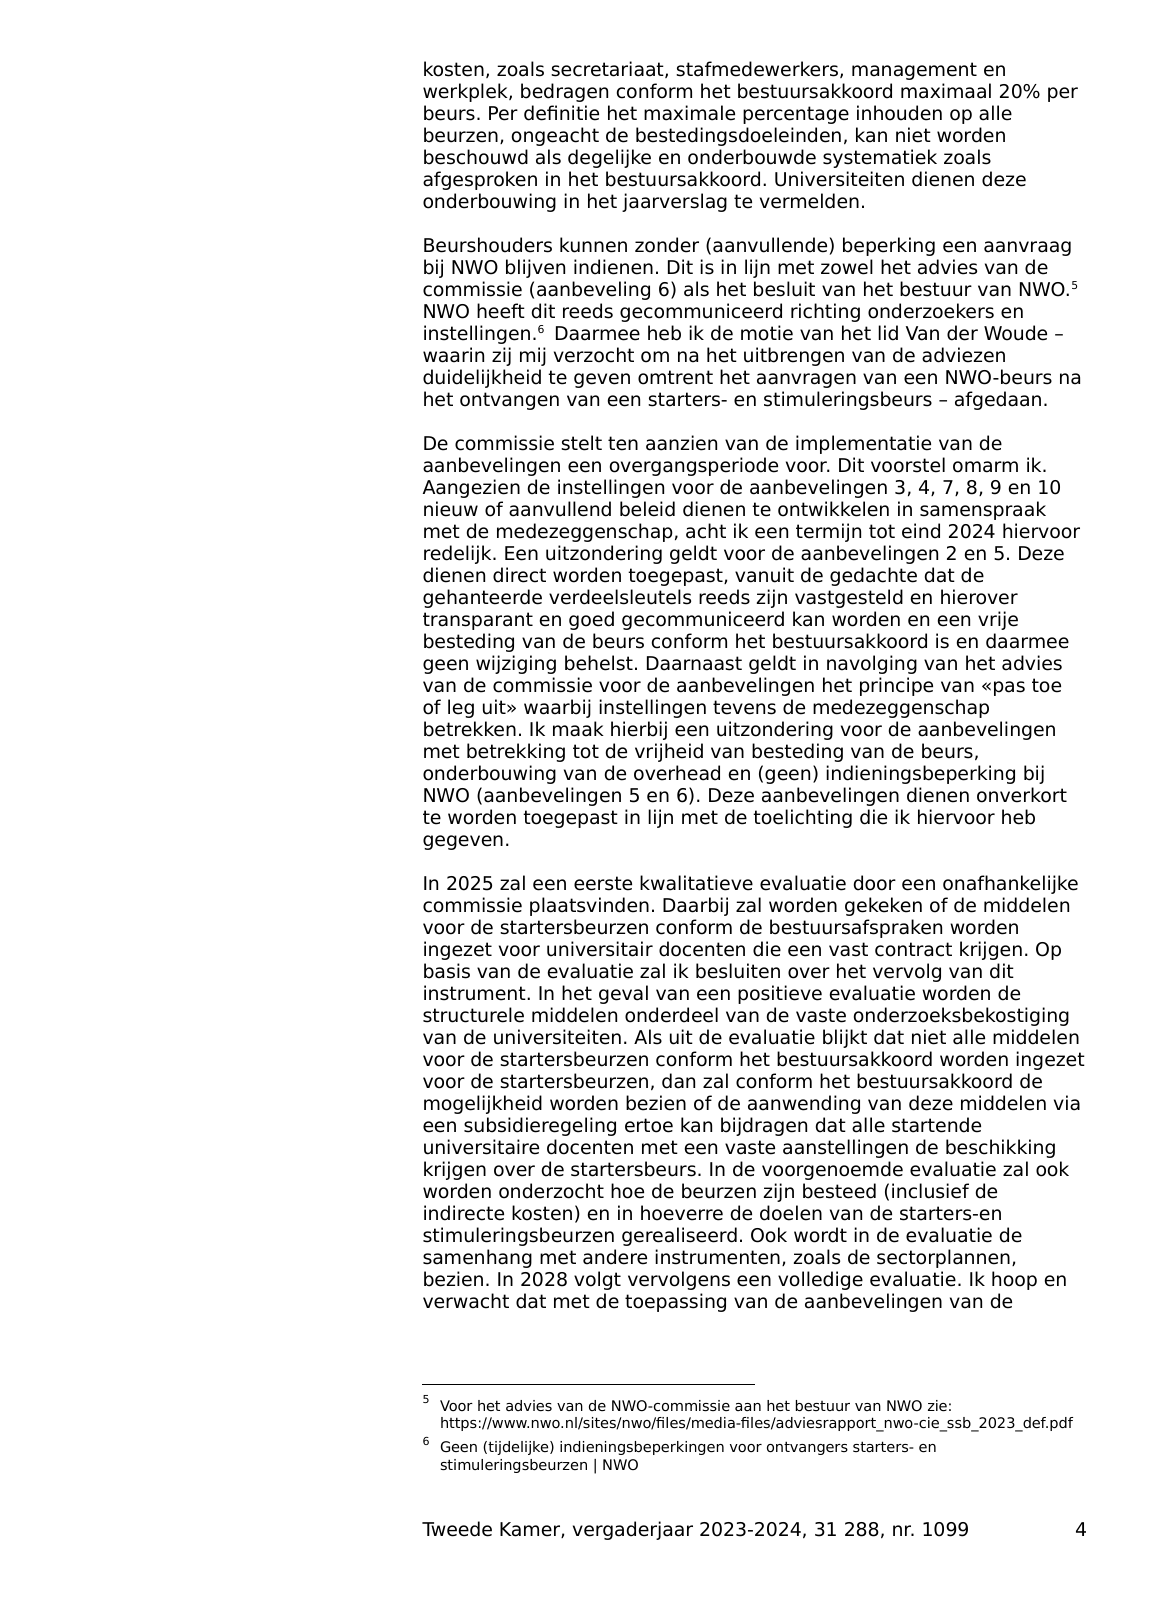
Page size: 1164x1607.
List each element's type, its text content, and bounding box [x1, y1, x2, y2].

text De commissie stelt ten aanzien van de implementatie van de aanbevelingen een overgangsperiode voor. Dit voorstel omarm ik. Aangezien de instellingen voor de aanbevelingen 3, 4, 7, 8, 9 en 10 nieuw of aanvullend beleid dienen te ontwikkelen in samenspraak met de medezeggenschap, acht ik een termijn tot eind 2024 hiervoor redelijk. Een uitzondering geldt voor de aanbevelingen 2 en 5. Deze dienen direct worden toegepast, vanuit de gedachte dat de gehanteerde verdeelsleutels reeds zijn vastgesteld en hierover transparant en goed gecommuniceerd kan worden en een vrije besteding van de beurs conform het bestuursakkoord is en daarmee geen wijziging behelst. Daarnaast geldt in navolging van het advies van de commissie voor de aanbevelingen het principe van «pas toe of leg uit» waarbij instellingen tevens de medezeggenschap betrekken. Ik maak hierbij een uitzondering voor de aanbevelingen met betrekking tot de vrijheid van besteding van de beurs, onderbouwing van de overhead en (geen) indieningsbeperking bij NWO (aanbevelingen 5 en 6). Deze aanbevelingen dienen onverkort te worden toegepast in lijn met de toelichting die ik hiervoor heb gegeven. [422, 433, 1087, 851]
text Geen (tijdelijke) indieningsbeperkingen voor ontvangers starters- en stimuleringsbeurzen | NWO [422, 1435, 1087, 1474]
text In 2025 zal een eerste kwalitatieve evaluatie door een onafhankelijke commissie plaatsvinden. Daarbij zal worden gekeken of de middelen voor de startersbeurzen conform de bestuursafspraken worden ingezet voor universitair docenten die een vast contract krijgen. Op basis van de evaluatie zal ik besluiten over het vervolg van dit instrument. In het geval van een positieve evaluatie worden de structurele middelen onderdeel van de vaste onderzoeksbekostiging van de universiteiten. Als uit de evaluatie blijkt dat niet alle middelen voor de startersbeurzen conform het bestuursakkoord worden ingezet voor de startersbeurzen, dan zal conform het bestuursakkoord de mogelijkheid worden bezien of de aanwending van deze middelen via een subsidieregeling ertoe kan bijdragen dat alle startende universitaire docenten met een vaste aanstellingen de beschikking krijgen over de startersbeurs. In de voorgenoemde evaluatie zal ook worden onderzocht hoe de beurzen zijn besteed (inclusief de indirecte kosten) en in hoeverre de doelen van de starters-en stimuleringsbeurzen gerealiseerd. Ook wordt in de evaluatie de samenhang met andere instrumenten, zoals de sectorplannen, bezien. In 2028 volgt vervolgens een volledige evaluatie. Ik hoop en verwacht dat met de toepassing van de aanbevelingen van de [422, 873, 1087, 1312]
text kosten, zoals secretariaat, stafmedewerkers, management en werkplek, bedragen conform het bestuursakkoord maximaal 20% per beurs. Per definitie het maximale percentage inhouden op alle beurzen, ongeacht de bestedingsdoeleinden, kan niet worden beschouwd als degelijke en onderbouwde systematiek zoals afgesproken in het bestuursakkoord. Universiteiten dienen deze onderbouwing in het jaarverslag te vermelden. [422, 59, 1087, 213]
text Voor het advies van de NWO-commissie aan het bestuur van NWO zie: https://www.nwo.nl/sites/nwo/files/media-files/adviesrapport_nwo-cie_ssb_2023_def.pdf [422, 1393, 1087, 1432]
text Beurshouders kunnen zonder (aanvullende) beperking een aanvraag bij NWO blijven indienen. Dit is in lijn met zowel het advies van de commissie (aanbeveling 6) als het besluit van het bestuur van NWO. NWO heeft dit reeds gecommuniceerd richting onderzoekers en instellingen. Daarmee heb ik de motie van het lid Van der Woude – waarin zij mij verzocht om na het uitbrengen van de adviezen duidelijkheid te geven omtrent het aanvragen van een NWO-beurs na het ontvangen van een starters- en stimuleringsbeurs – afgedaan. [422, 235, 1087, 411]
